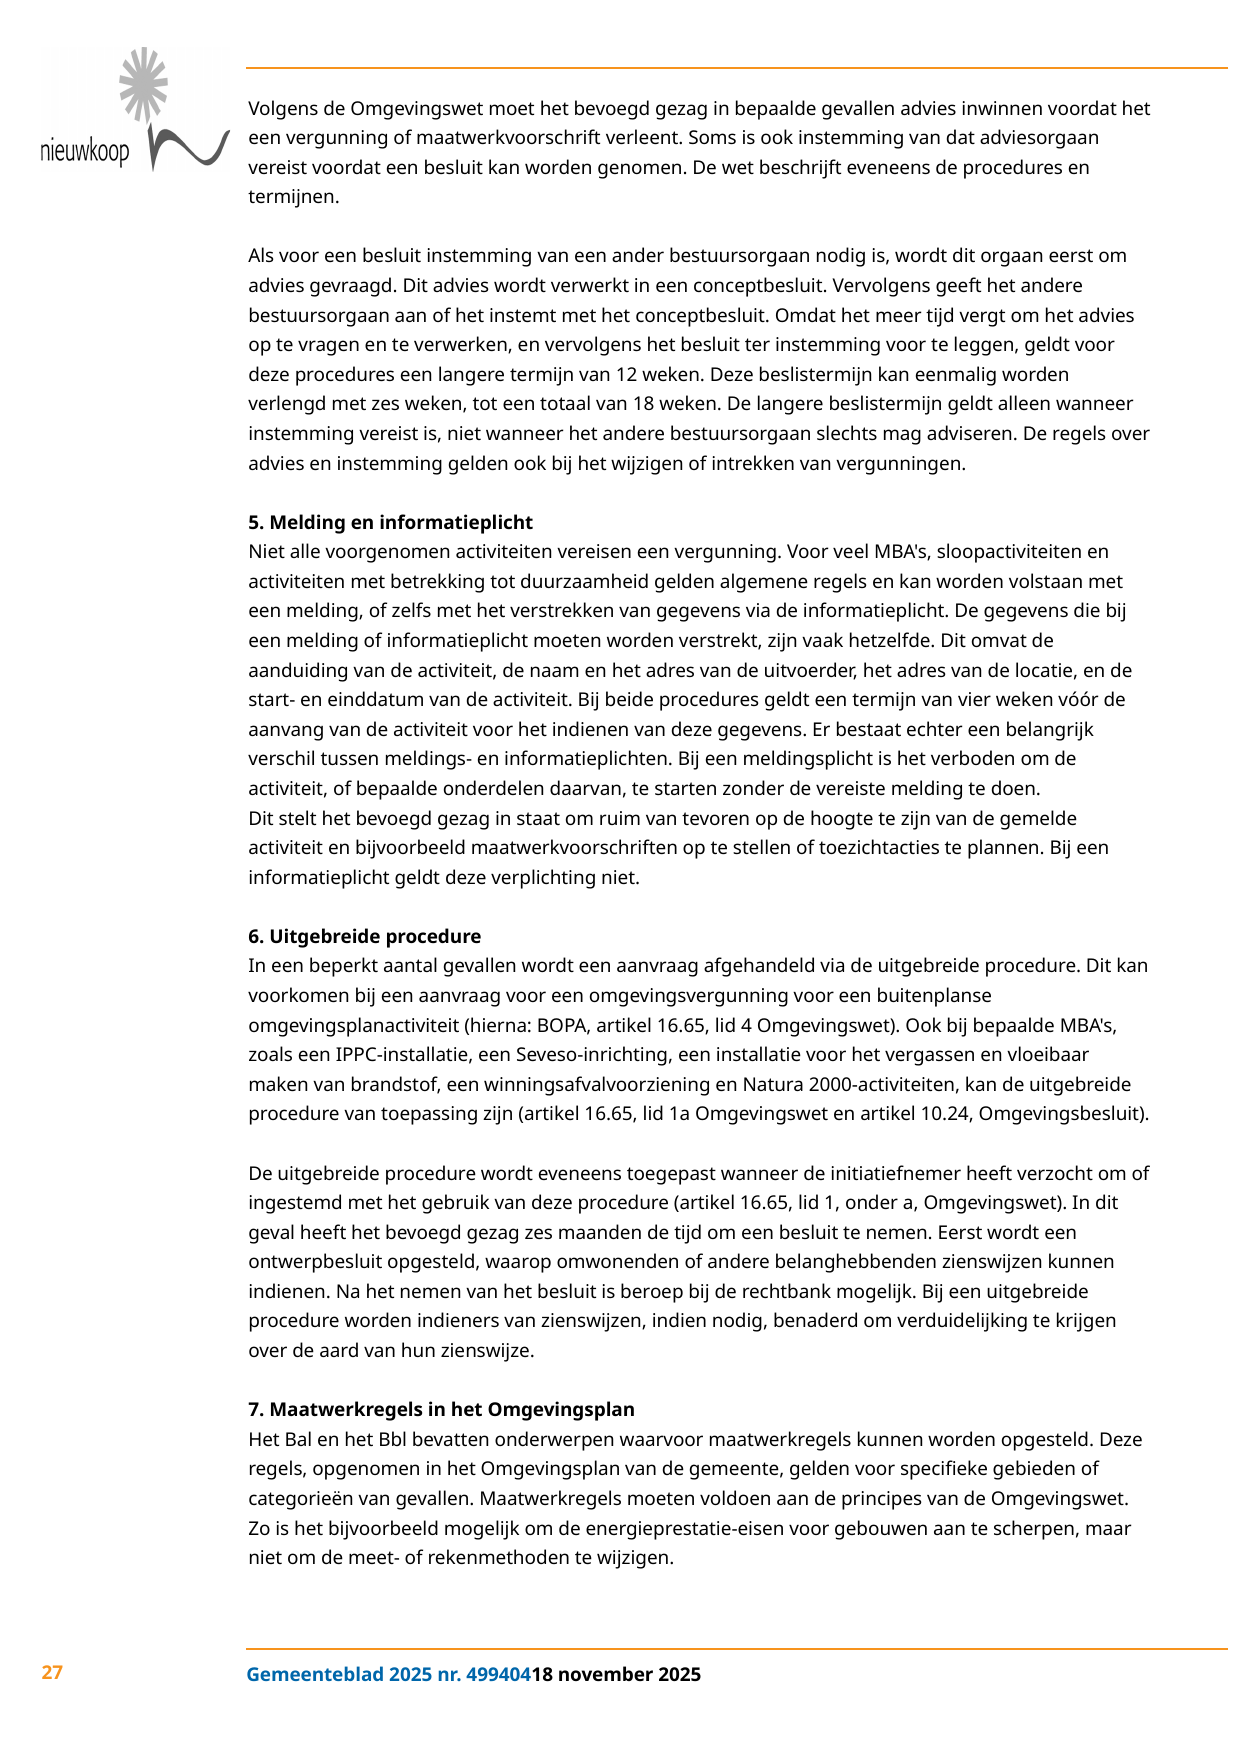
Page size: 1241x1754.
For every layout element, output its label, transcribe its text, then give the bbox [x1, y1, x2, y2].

text Dit stelt het bevoegd gezag in staat om ruim van tevoren op de hoogte te zijn van de gemelde activiteit en bijvoorbeeld maatwerkvoorschriften op te stellen of toezichtacties te plannen. Bij een informatieplicht geldt deze verplichting niet. [248, 805, 1152, 890]
text In een beperkt aantal gevallen wordt een aanvraag afgehandeld via de uitgebreide procedure. Dit kan voorkomen bij een aanvraag voor een omgevingsvergunning voor een buitenplanse omgevingsplanactiviteit (hierna: BOPA, artikel 16.65, lid 4 Omgevingswet). Ook bij bepaalde MBA's, zoals een IPPC-installatie, een Seveso-inrichting, een installatie voor het vergassen en vloeibaar maken van brandstof, een winningsafvalvoorziening en Natura 2000-activiteiten, kan de uitgebreide procedure van toepassing zijn (artikel 16.65, lid 1a Omgevingswet en artikel 10.24, Omgevingsbesluit). [248, 953, 1152, 1126]
picture [41, 47, 231, 172]
text Volgens de Omgevingswet moet het bevoegd gezag in bepaalde gevallen advies inwinnen voordat het een vergunning of maatwerkvoorschrift verleent. Soms is ook instemming van dat adviesorgaan vereist voordat een besluit kan worden genomen. De wet beschrijft eveneens de procedures en termijnen. [248, 95, 1152, 209]
text 7. Maatwerkregels in het Omgevingsplan [248, 1396, 1152, 1422]
text 6. Uitgebreide procedure [248, 923, 1152, 949]
text Niet alle voorgenomen activiteiten vereisen een vergunning. Voor veel MBA's, sloopactiviteiten en activiteiten met betrekking tot duurzaamheid gelden algemene regels en kan worden volstaan met een melding, of zelfs met het verstrekken van gegevens via de informatieplicht. De gegevens die bij een melding of informatieplicht moeten worden verstrekt, zijn vaak hetzelfde. Dit omvat de aanduiding van de activiteit, de naam en het adres van de uitvoerder, het adres van de locatie, en de start- en einddatum van de activiteit. Bij beide procedures geldt een termijn van vier weken vóór de aanvang van de activiteit voor het indienen van deze gegevens. Er bestaat echter een belangrijk verschil tussen meldings- en informatieplichten. Bij een meldingsplicht is het verboden om de activiteit, of bepaalde onderdelen daarvan, te starten zonder de vereiste melding te doen. [248, 538, 1152, 801]
text Het Bal en het Bbl bevatten onderwerpen waarvoor maatwerkregels kunnen worden opgesteld. Deze regels, opgenomen in het Omgevingsplan van de gemeente, gelden voor specifieke gebieden of categorieën van gevallen. Maatwerkregels moeten voldoen aan de principes van de Omgevingswet. Zo is het bijvoorbeeld mogelijk om de energieprestatie-eisen voor gebouwen aan te scherpen, maar niet om de meet- of rekenmethoden te wijzigen. [248, 1426, 1152, 1570]
text 5. Melding en informatieplicht [248, 509, 1152, 535]
text Als voor een besluit instemming van een ander bestuursorgaan nodig is, wordt dit orgaan eerst om advies gevraagd. Dit advies wordt verwerkt in een conceptbesluit. Vervolgens geeft het andere bestuursorgaan aan of het instemt met het conceptbesluit. Omdat het meer tijd vergt om het advies op te vragen en te verwerken, en vervolgens het besluit ter instemming voor te leggen, geldt voor deze procedures een langere termijn van 12 weken. Deze beslistermijn kan eenmalig worden verlengd met zes weken, tot een totaal van 18 weken. De langere beslistermijn geldt alleen wanneer instemming vereist is, niet wanneer het andere bestuursorgaan slechts mag adviseren. De regels over advies en instemming gelden ook bij het wijzigen of intrekken van vergunningen. [248, 243, 1152, 476]
text De uitgebreide procedure wordt eveneens toegepast wanneer de initiatiefnemer heeft verzocht om of ingestemd met het gebruik van deze procedure (artikel 16.65, lid 1, onder a, Omgevingswet). In dit geval heeft het bevoegd gezag zes maanden de tijd om een besluit te nemen. Eerst wordt een ontwerpbesluit opgesteld, waarop omwonenden of andere belanghebbenden zienswijzen kunnen indienen. Na het nemen van het besluit is beroep bij de rechtbank mogelijk. Bij een uitgebreide procedure worden indieners van zienswijzen, indien nodig, benaderd om verduidelijking te krijgen over de aard van hun zienswijze. [248, 1160, 1152, 1363]
